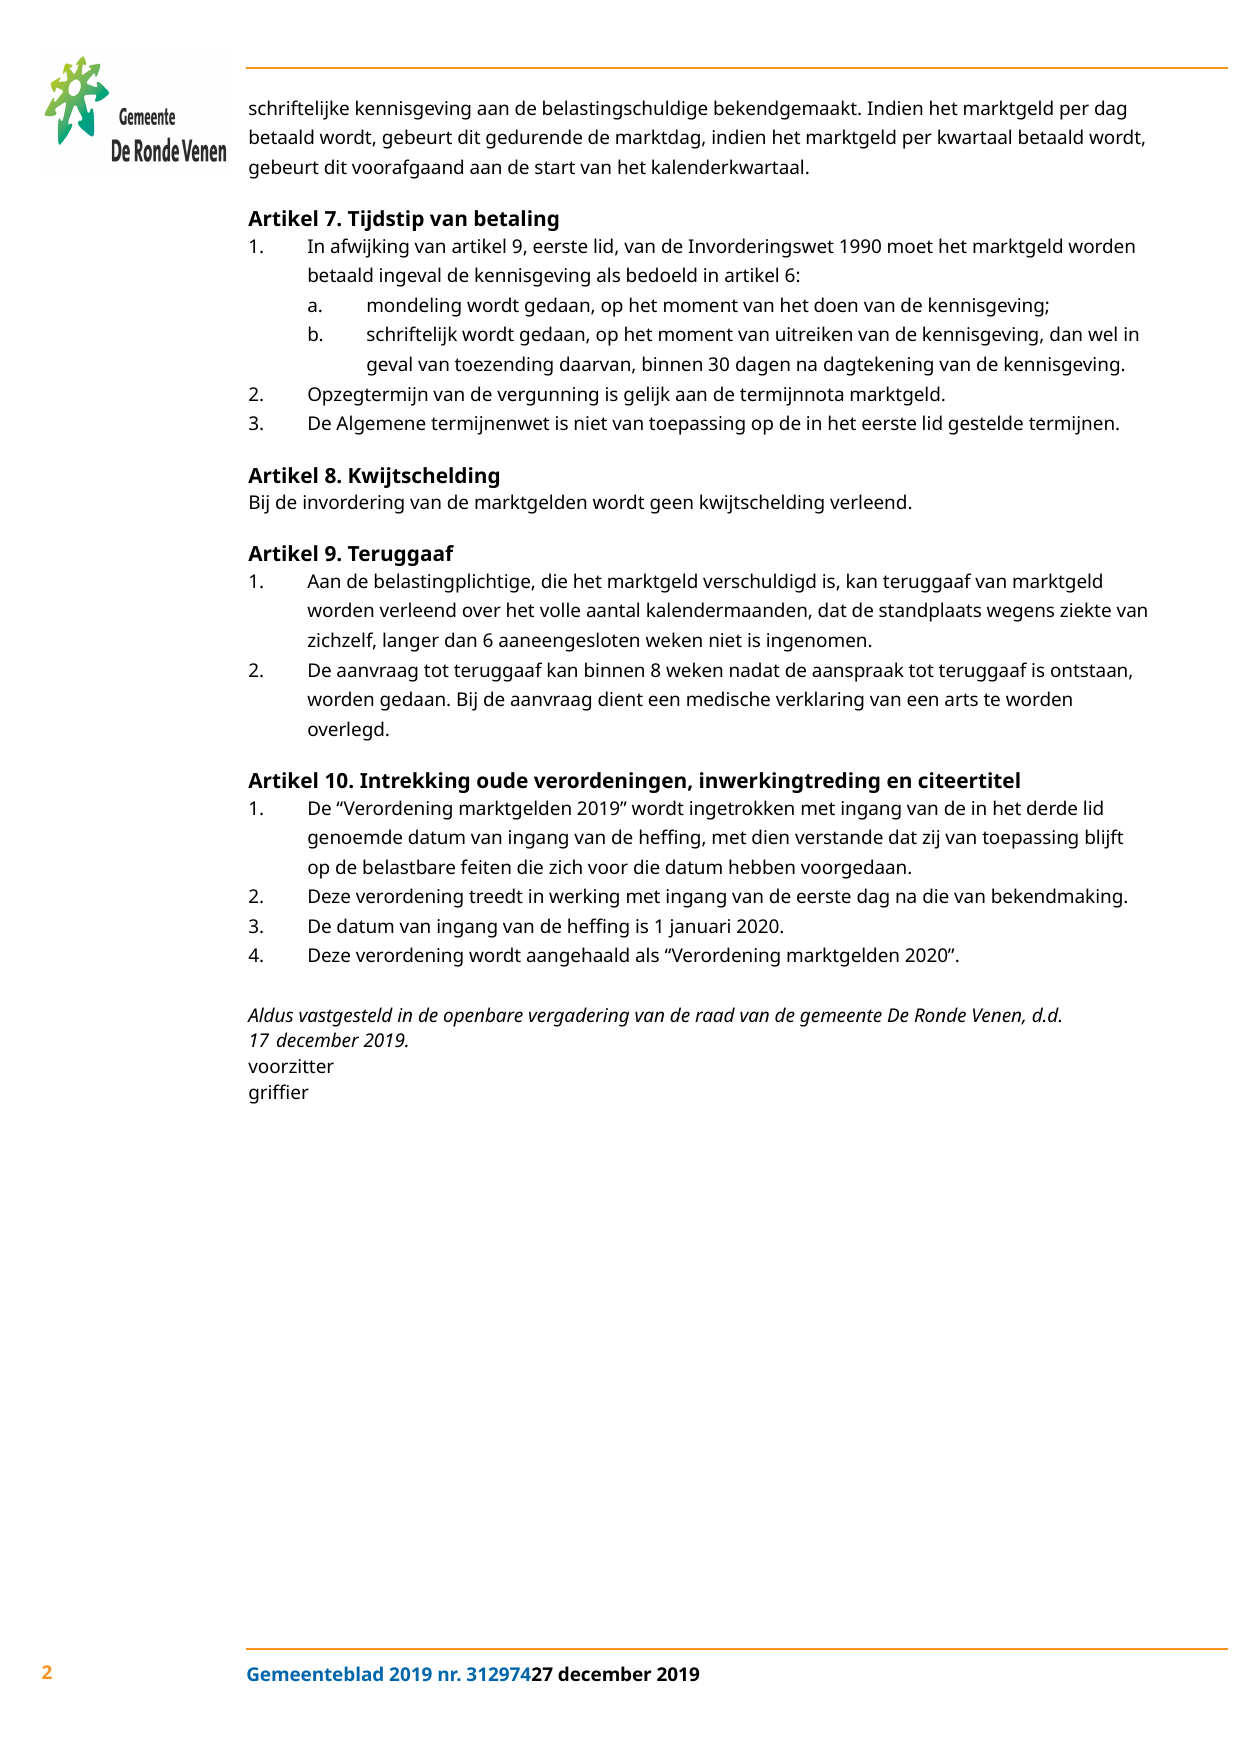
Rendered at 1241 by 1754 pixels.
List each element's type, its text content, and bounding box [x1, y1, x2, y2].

list De datum van ingang van de heffing is 1 januari 2020. [248, 913, 1152, 939]
text griffier [248, 1079, 1152, 1105]
text schriftelijke kennisgeving aan de belastingschuldige bekendgemaakt. Indien het marktgeld per dag betaald wordt, gebeurt dit gedurende de marktdag, indien het marktgeld per kwartaal betaald wordt, gebeurt dit voorafgaand aan de start van het kalenderkwartaal. [248, 95, 1152, 180]
list schriftelijk wordt gedaan, op het moment van uitreiken van de kennisgeving, dan wel in geval van toezending daarvan, binnen 30 dagen na dagtekening van de kennisgeving. [307, 322, 1152, 377]
text Artikel 10. Intrekking oude verordeningen, inwerkingtreding en citeertitel [248, 766, 1152, 795]
list mondeling wordt gedaan, op het moment van het doen van de kennisgeving; [307, 292, 1152, 318]
list De “Verordening marktgelden 2019” wordt ingetrokken met ingang van de in het derde lid genoemde datum van ingang van de heffing, met dien verstande dat zij van toepassing blijft op de belastbare feiten die zich voor die datum hebben voorgedaan. [248, 795, 1152, 880]
list De aanvraag tot teruggaaf kan binnen 8 weken nadat de aanspraak tot teruggaaf is ontstaan, worden gedaan. Bij de aanvraag dient een medische verklaring van een arts te worden overlegd. [248, 657, 1152, 742]
text Aldus vastgesteld in de openbare vergadering van de raad van de gemeente De Ronde Venen, d.d. 17 december 2019. [248, 1002, 1152, 1053]
list De Algemene termijnenwet is niet van toepassing op de in het eerste lid gestelde termijnen. [248, 410, 1152, 436]
picture [41, 47, 231, 172]
list Deze verordening treedt in werking met ingang van de eerste dag na die van bekendmaking. [248, 883, 1152, 909]
text Bij de invordering van de marktgelden wordt geen kwijtschelding verleend. [248, 489, 1152, 515]
text Artikel 8. Kwijtschelding [248, 461, 1152, 489]
list In afwijking van artikel 9, eerste lid, van de Invorderingswet 1990 moet het marktgeld worden betaald ingeval de kennisgeving als bedoeld in artikel 6: [248, 233, 1152, 288]
list Aan de belastingplichtige, die het marktgeld verschuldigd is, kan teruggaaf van marktgeld worden verleend over het volle aantal kalendermaanden, dat de standplaats wegens ziekte van zichzelf, langer dan 6 aaneengesloten weken niet is ingenomen. [248, 568, 1152, 653]
list Deze verordening wordt aangehaald als “Verordening marktgelden 2020”. [248, 943, 1152, 968]
text voorzitter [248, 1053, 1152, 1079]
list Opzegtermijn van de vergunning is gelijk aan de termijnnota marktgeld. [248, 381, 1152, 406]
text Artikel 7. Tijdstip van betaling [248, 204, 1152, 233]
text Artikel 9. Teruggaaf [248, 539, 1152, 568]
